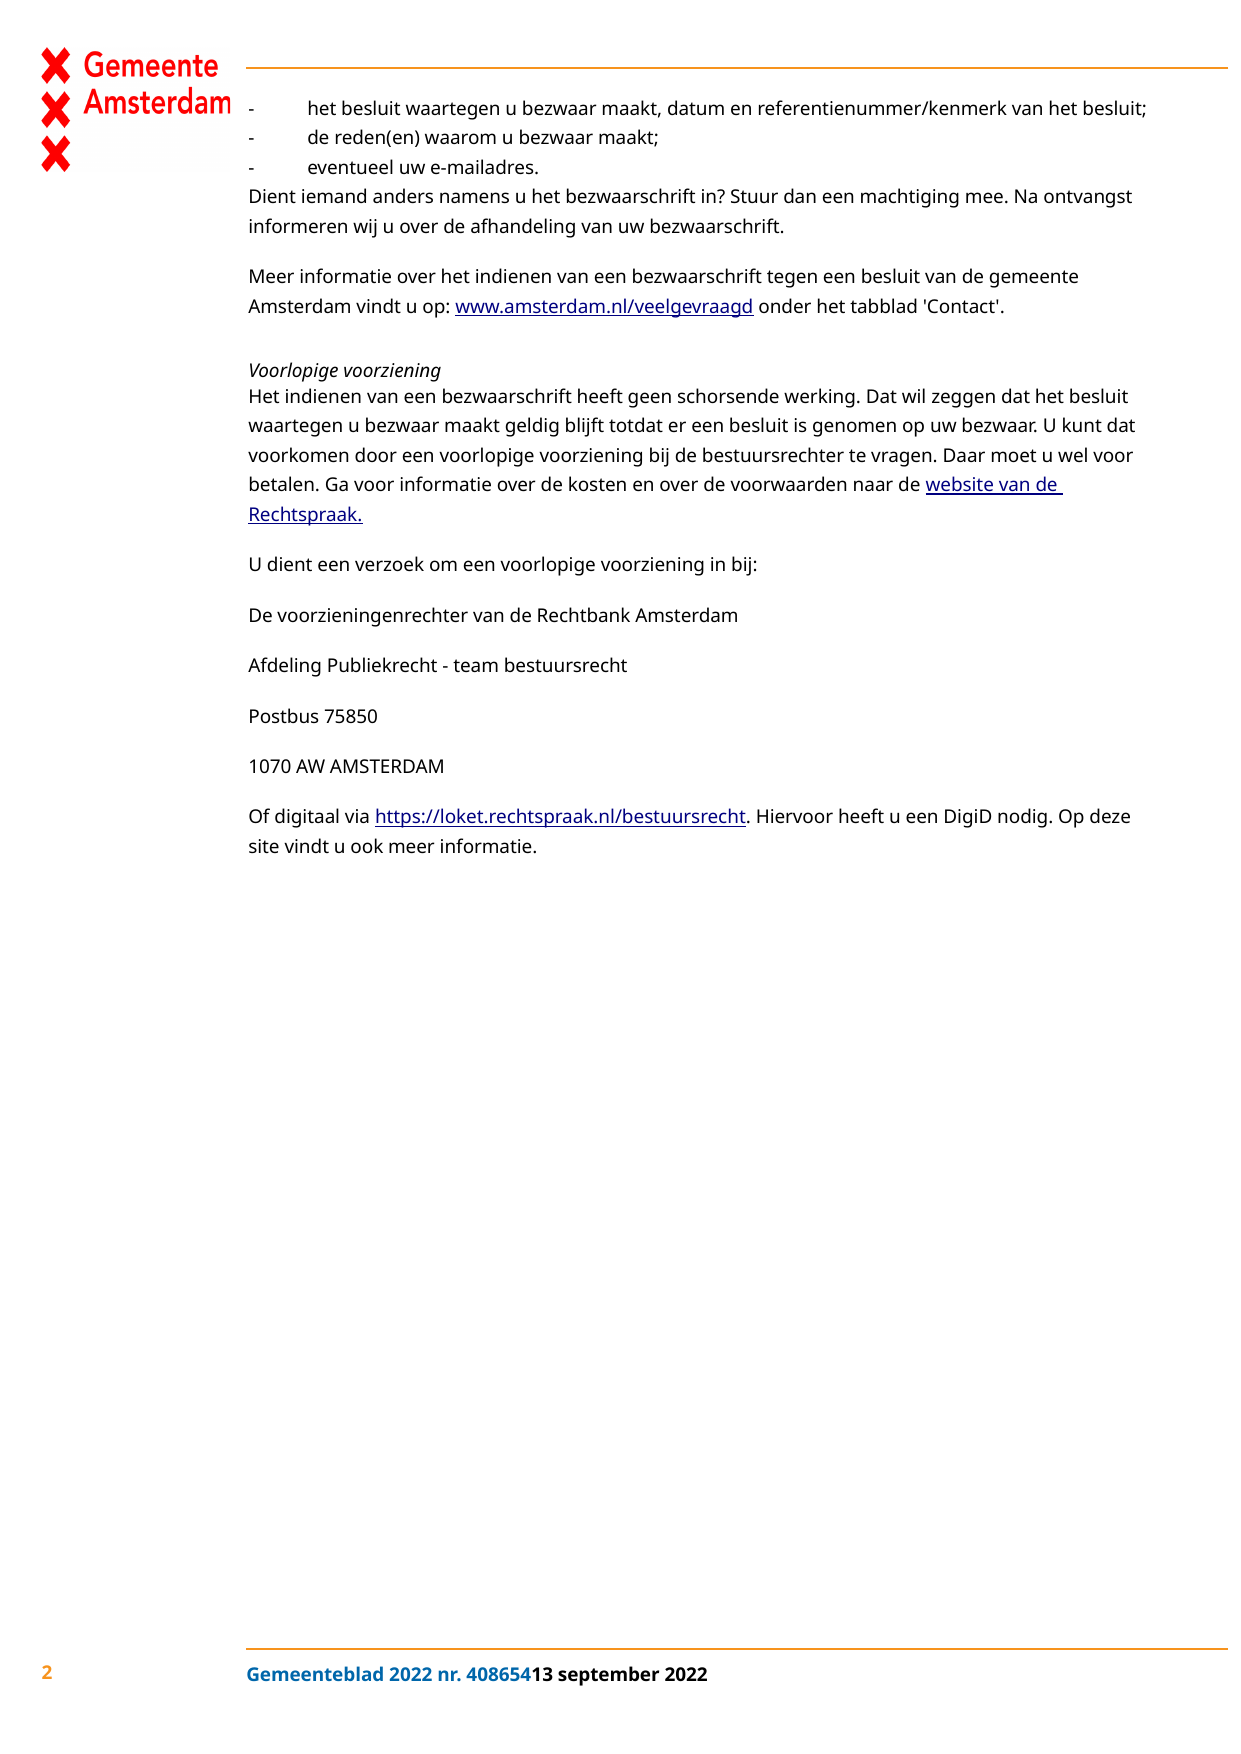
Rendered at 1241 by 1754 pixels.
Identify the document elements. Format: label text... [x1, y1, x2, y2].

text Voorlopige voorziening [248, 357, 1152, 383]
text 1070 AW AMSTERDAM [248, 753, 1152, 779]
text Postbus 75850 [248, 703, 1152, 728]
list eventueel uw e-mailadres. [248, 154, 1152, 180]
list de reden(en) waarom u bezwaar maakt; [248, 124, 1152, 150]
text De voorzieningenrechter van de Rechtbank Amsterdam [248, 602, 1152, 628]
text Het indienen van een bezwaarschrift heeft geen schorsende werking. Dat wil zeggen dat het besluit waartegen u bezwaar maakt geldig blijft totdat er een besluit is genomen op uw bezwaar. U kunt dat voorkomen door een voorlopige voorziening bij de bestuursrechter te vragen. Daar moet u wel voor betalen. Ga voor informatie over de kosten en over de voorwaarden naar de website van de Rechtspraak. [248, 383, 1152, 527]
text Afdeling Publiekrecht - team bestuursrecht [248, 652, 1152, 678]
text Meer informatie over het indienen van een bezwaarschrift tegen een besluit van de gemeente Amsterdam vindt u op: www.amsterdam.nl/veelgevraagd onder het tabblad 'Contact'. [248, 263, 1152, 319]
text Of digitaal via https://loket.rechtspraak.nl/bestuursrecht. Hiervoor heeft u een DigiD nodig. Op deze site vindt u ook meer informatie. [248, 804, 1152, 859]
picture [41, 47, 231, 172]
list het besluit waartegen u bezwaar maakt, datum en referentienummer/kenmerk van het besluit; [248, 95, 1152, 121]
text U dient een verzoek om een voorlopige voorziening in bij: [248, 552, 1152, 577]
text Dient iemand anders namens u het bezwaarschrift in? Stuur dan een machtiging mee. Na ontvangst informeren wij u over de afhandeling van uw bezwaarschrift. [248, 183, 1152, 239]
